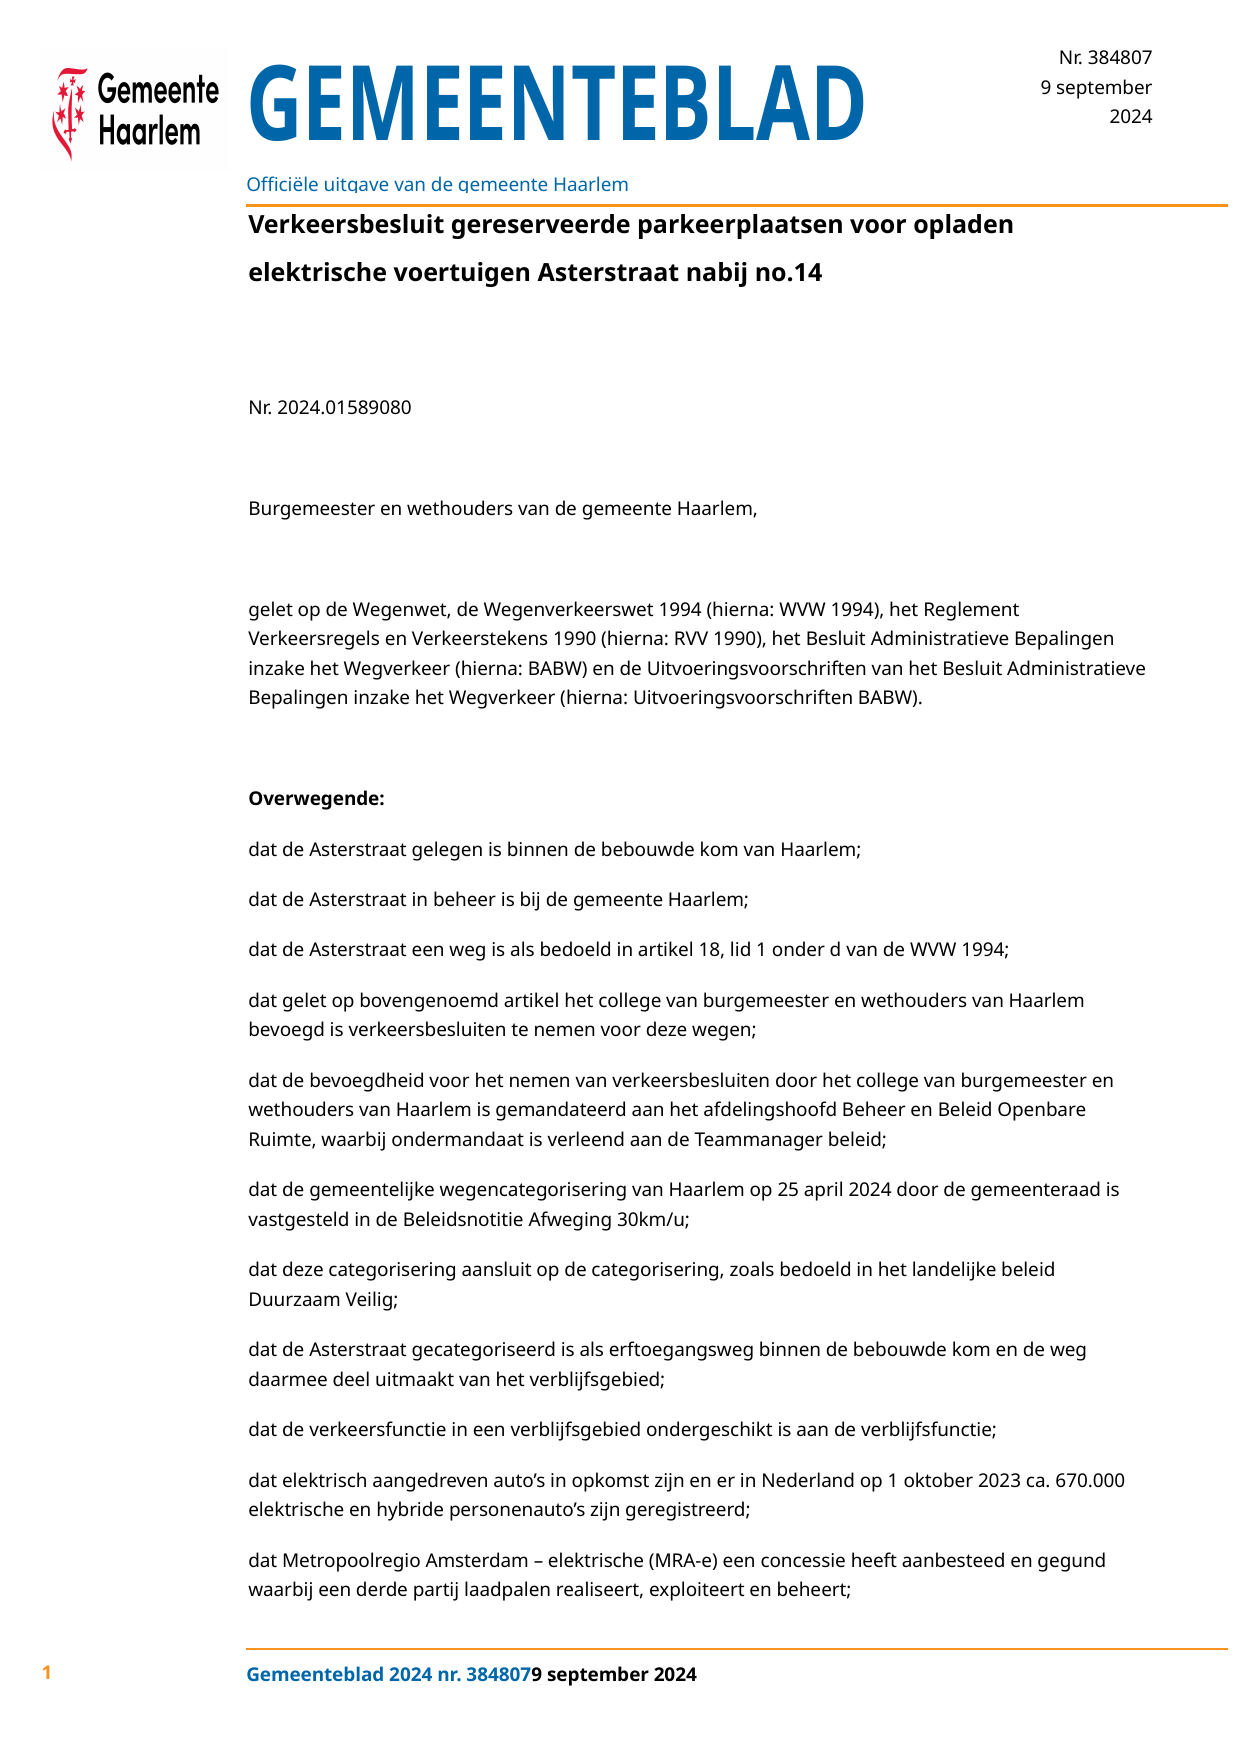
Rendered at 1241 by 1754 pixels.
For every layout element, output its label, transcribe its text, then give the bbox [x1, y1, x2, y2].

text Nr. 2024.01589080 [248, 394, 1152, 420]
text dat deze categorisering aansluit op de categorisering, zoals bedoeld in het landelijke beleid Duurzaam Veilig; [248, 1257, 1152, 1312]
text dat gelet op bovengenoemd artikel het college van burgemeester en wethouders van Haarlem bevoegd is verkeersbesluiten te nemen voor deze wegen; [248, 987, 1152, 1042]
text dat de gemeentelijke wegencategorisering van Haarlem op 25 april 2024 door de gemeenteraad is vastgesteld in de Beleidsnotitie Afweging 30km/u; [248, 1177, 1152, 1232]
text Overwegende: [248, 785, 1152, 811]
text dat de Asterstraat een weg is als bedoeld in artikel 18, lid 1 onder d van de WVW 1994; [248, 937, 1152, 962]
text dat Metropoolregio Amsterdam – elektrische (MRA-e) een concessie heeft aanbesteed en gegund waarbij een derde partij laadpalen realiseert, exploiteert en beheert; [248, 1547, 1152, 1602]
text dat de bevoegdheid voor het nemen van verkeersbesluiten door het college van burgemeester en wethouders van Haarlem is gemandateerd aan het afdelingshoofd Beheer en Beleid Openbare Ruimte, waarbij ondermandaat is verleend aan de Teammanager beleid; [248, 1067, 1152, 1152]
text dat elektrisch aangedreven auto’s in opkomst zijn en er in Nederland op 1 oktober 2023 ca. 670.000 elektrische en hybride personenauto’s zijn geregistreerd; [248, 1467, 1152, 1522]
picture [41, 47, 231, 172]
text dat de Asterstraat in beheer is bij de gemeente Haarlem; [248, 886, 1152, 912]
text dat de verkeersfunctie in een verblijfsgebied ondergeschikt is aan de verblijfsfunctie; [248, 1417, 1152, 1442]
text gelet op de Wegenwet, de Wegenverkeerswet 1994 (hierna: WVW 1994), het Reglement Verkeersregels en Verkeerstekens 1990 (hierna: RVV 1990), het Besluit Administratieve Bepalingen inzake het Wegverkeer (hierna: BABW) en de Uitvoeringsvoorschriften van het Besluit Administratieve Bepalingen inzake het Wegverkeer (hierna: Uitvoeringsvoorschriften BABW). [248, 596, 1152, 710]
text dat de Asterstraat gecategoriseerd is als erftoegangsweg binnen de bebouwde kom en de weg daarmee deel uitmaakt van het verblijfsgebied; [248, 1337, 1152, 1392]
text dat de Asterstraat gelegen is binnen de bebouwde kom van Haarlem; [248, 836, 1152, 861]
text Burgemeester en wethouders van de gemeente Haarlem, [248, 495, 1152, 521]
text Verkeersbesluit gereserveerde parkeerplaatsen voor opladen elektrische voertuigen Asterstraat nabij no.14 [248, 207, 1152, 288]
